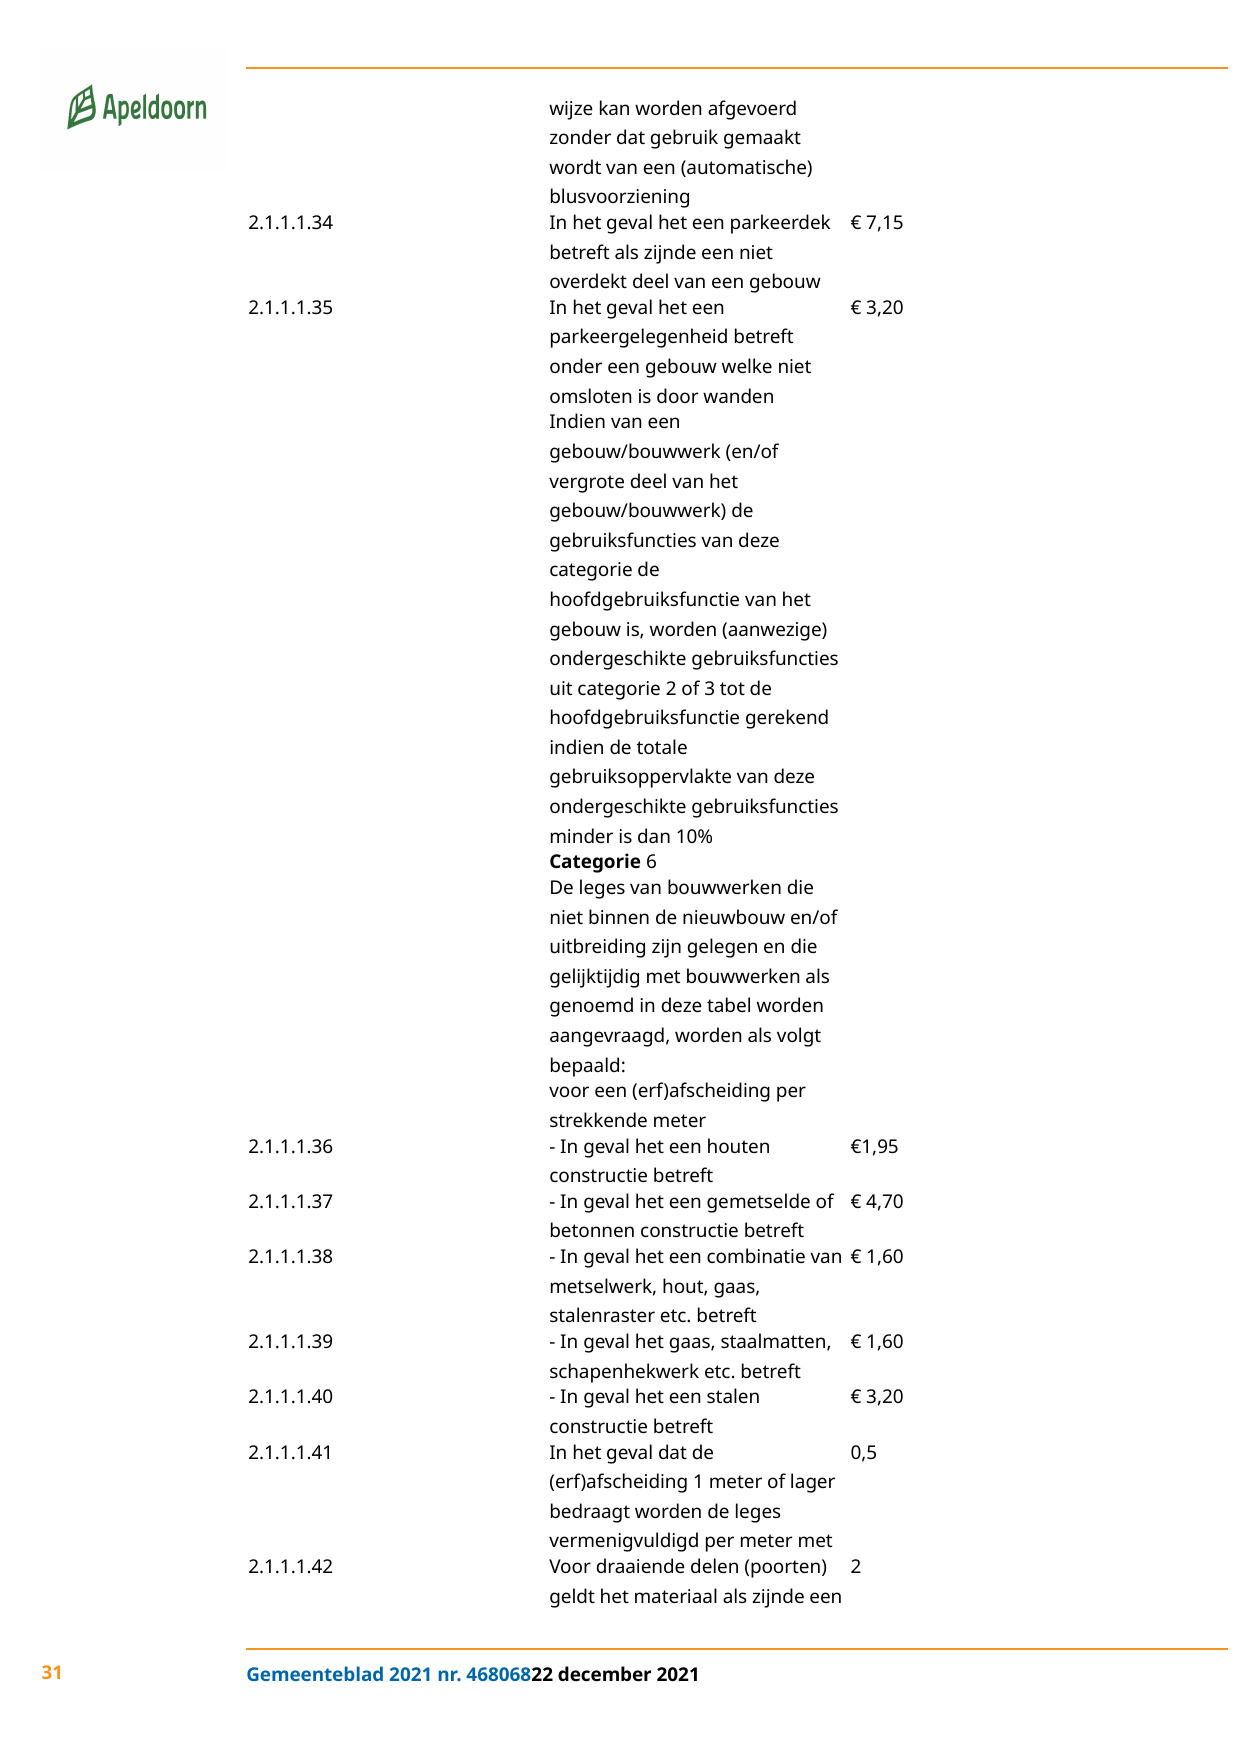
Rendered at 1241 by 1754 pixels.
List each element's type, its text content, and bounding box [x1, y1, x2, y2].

table_cell 2.1.1.1.37 [248, 1188, 549, 1243]
table_cell 0,5 [850, 1439, 1152, 1553]
table_cell 2.1.1.1.38 [248, 1244, 549, 1328]
table_cell - In geval het een houten constructie betreft [549, 1133, 850, 1188]
table_cell wijze kan worden afgevoerd zonder dat gebruik gemaakt wordt van een (automatische) blusvoorziening [549, 95, 850, 209]
table_cell 2.1.1.1.34 [248, 209, 549, 294]
table_cell 2.1.1.1.41 [248, 1439, 549, 1553]
table_cell In het geval het een parkeerdek betreft als zijnde een niet overdekt deel van een gebouw [549, 209, 850, 294]
table_cell In het geval dat de (erf)afscheiding 1 meter of lager bedraagt worden de leges vermenigvuldigd per meter met [549, 1439, 850, 1553]
table_cell - In geval het een gemetselde of betonnen constructie betreft [549, 1188, 850, 1243]
table_cell [248, 849, 549, 874]
table_cell €1,95 [850, 1133, 1152, 1188]
table_cell Voor draaiende delen (poorten) geldt het materiaal als zijnde een [549, 1554, 850, 1609]
table_cell [850, 1078, 1152, 1133]
table_cell 2.1.1.1.40 [248, 1384, 549, 1439]
table_cell [850, 849, 1152, 874]
picture [41, 47, 231, 172]
table_cell € 3,20 [850, 294, 1152, 409]
table_cell € 7,15 [850, 209, 1152, 294]
table_cell voor een (erf)afscheiding per strekkende meter [549, 1078, 850, 1133]
table_cell [248, 409, 549, 848]
table_cell - In geval het gaas, staalmatten, schapenhekwerk etc. betreft [549, 1328, 850, 1384]
table_cell 2.1.1.1.35 [248, 294, 549, 409]
table_cell - In geval het een combinatie van metselwerk, hout, gaas, stalenraster etc. betreft [549, 1244, 850, 1328]
table_cell 2.1.1.1.42 [248, 1554, 549, 1609]
table_cell [248, 1078, 549, 1133]
table_cell € 3,20 [850, 1384, 1152, 1439]
table_cell In het geval het een parkeergelegenheid betreft onder een gebouw welke niet omsloten is door wanden [549, 294, 850, 409]
table_cell Categorie 6 [549, 849, 850, 874]
table_cell [850, 95, 1152, 209]
table_cell € 4,70 [850, 1188, 1152, 1243]
table_cell 2.1.1.1.39 [248, 1328, 549, 1384]
table_cell € 1,60 [850, 1244, 1152, 1328]
table_cell [850, 874, 1152, 1077]
table_cell 2 [850, 1554, 1152, 1609]
table_cell Indien van een gebouw/bouwwerk (en/of vergrote deel van het gebouw/bouwwerk) de gebruiksfuncties van deze categorie de hoofdgebruiksfunctie van het gebouw is, worden (aanwezige) ondergeschikte gebruiksfuncties uit categorie 2 of 3 tot de hoofdgebruiksfunctie gerekend indien de totale gebruiksoppervlakte van deze ondergeschikte gebruiksfuncties minder is dan 10% [549, 409, 850, 848]
table_cell € 1,60 [850, 1328, 1152, 1384]
table_cell 2.1.1.1.36 [248, 1133, 549, 1188]
table_cell De leges van bouwwerken die niet binnen de nieuwbouw en/of uitbreiding zijn gelegen en die gelijktijdig met bouwwerken als genoemd in deze tabel worden aangevraagd, worden als volgt bepaald: [549, 874, 850, 1077]
table_cell [248, 95, 549, 209]
table_cell [248, 874, 549, 1077]
table_cell - In geval het een stalen constructie betreft [549, 1384, 850, 1439]
table_cell [850, 409, 1152, 848]
